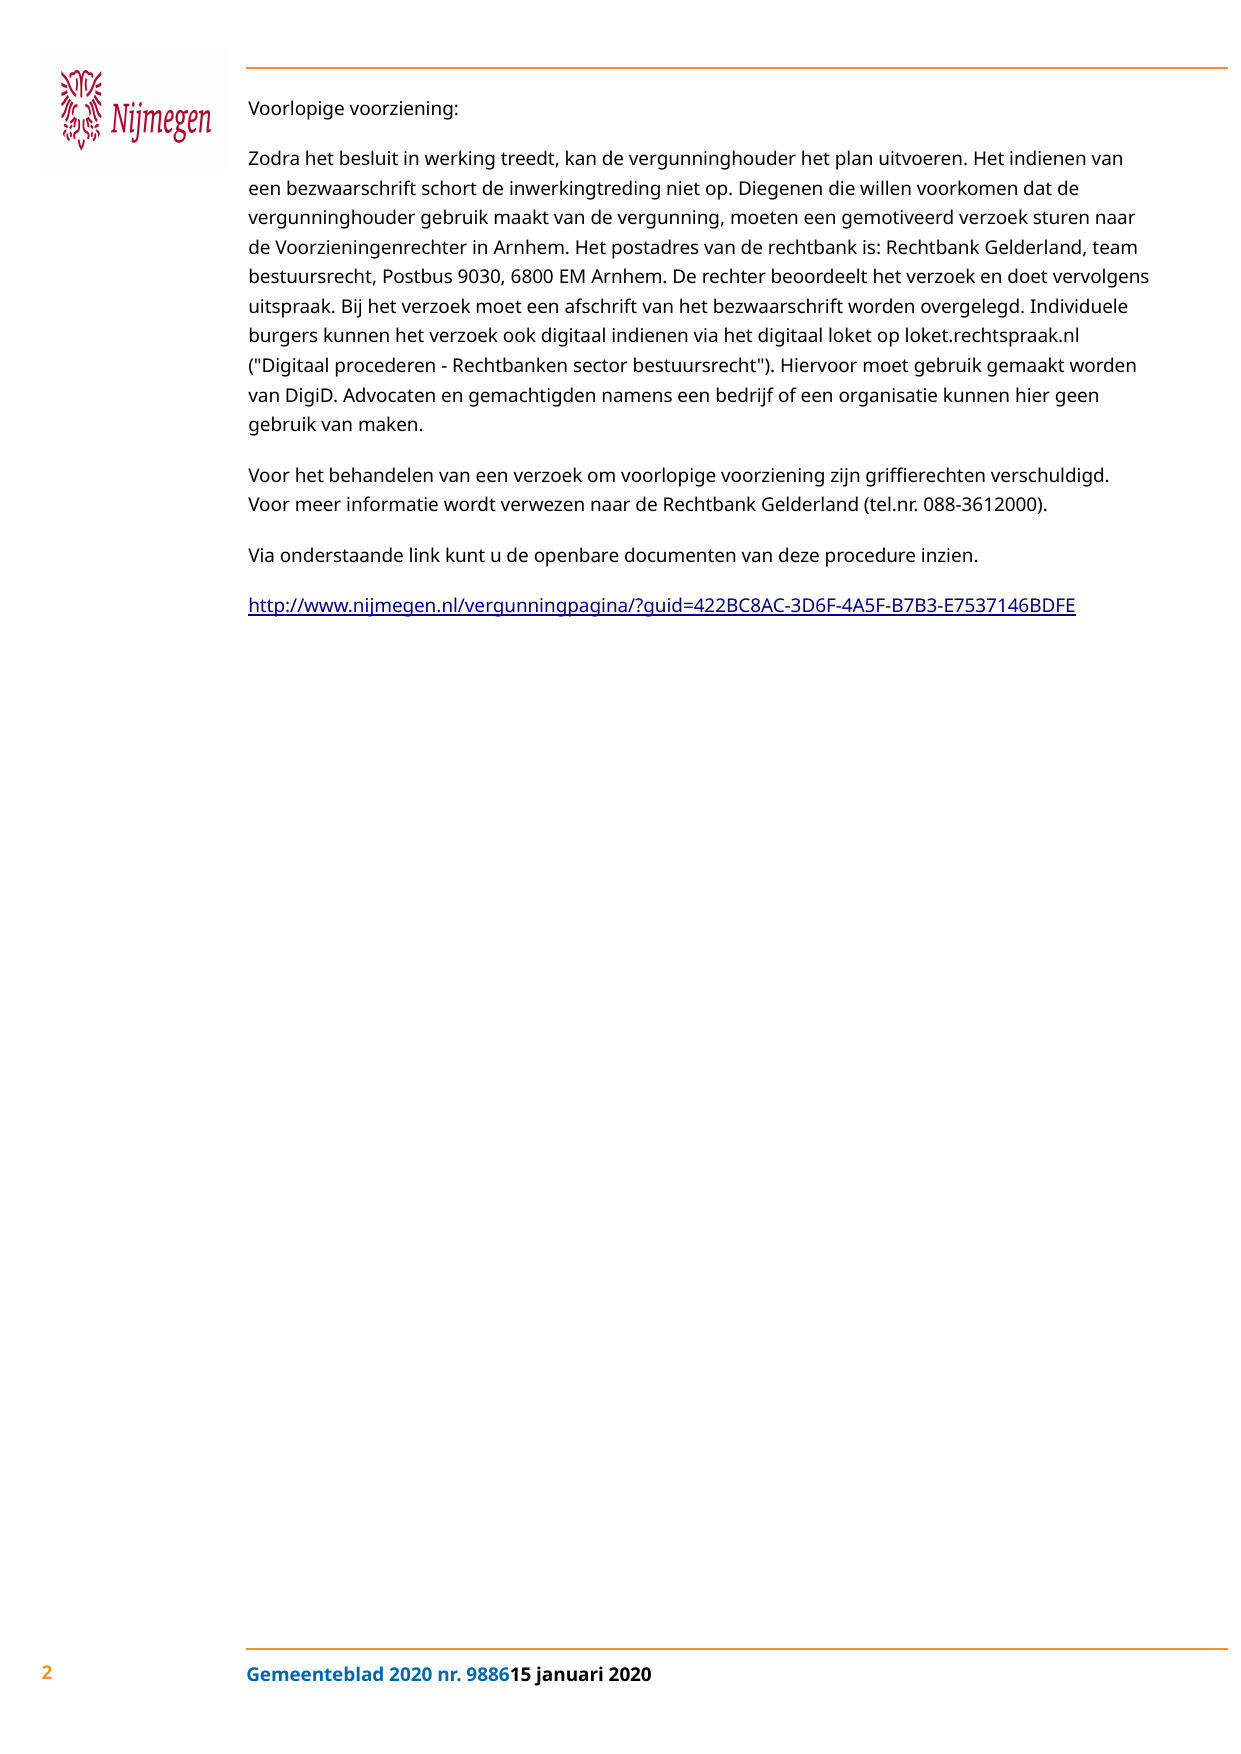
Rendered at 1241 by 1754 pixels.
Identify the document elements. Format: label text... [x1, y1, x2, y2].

text Via onderstaande link kunt u de openbare documenten van deze procedure inzien. [248, 542, 1152, 568]
text http://www.nijmegen.nl/vergunningpagina/?guid=422BC8AC-3D6F-4A5F-B7B3-E7537146BDFE [248, 592, 1152, 618]
text Voorlopige voorziening: [248, 95, 1152, 121]
text Voor het behandelen van een verzoek om voorlopige voorziening zijn griffierechten verschuldigd. Voor meer informatie wordt verwezen naar de Rechtbank Gelderland (tel.nr. 088-3612000). [248, 462, 1152, 517]
picture [41, 47, 231, 172]
text Zodra het besluit in werking treedt, kan de vergunninghouder het plan uitvoeren. Het indienen van een bezwaarschrift schort de inwerkingtreding niet op. Diegenen die willen voorkomen dat de vergunninghouder gebruik maakt van de vergunning, moeten een gemotiveerd verzoek sturen naar de Voorzieningenrechter in Arnhem. Het postadres van de rechtbank is: Rechtbank Gelderland, team bestuursrecht, Postbus 9030, 6800 EM Arnhem. De rechter beoordeelt het verzoek en doet vervolgens uitspraak. Bij het verzoek moet een afschrift van het bezwaarschrift worden overgelegd. Individuele burgers kunnen het verzoek ook digitaal indienen via het digitaal loket op loket.rechtspraak.nl ("Digitaal procederen - Rechtbanken sector bestuursrecht"). Hiervoor moet gebruik gemaakt worden van DigiD. Advocaten en gemachtigden namens een bedrijf of een organisatie kunnen hier geen gebruik van maken. [248, 145, 1152, 437]
